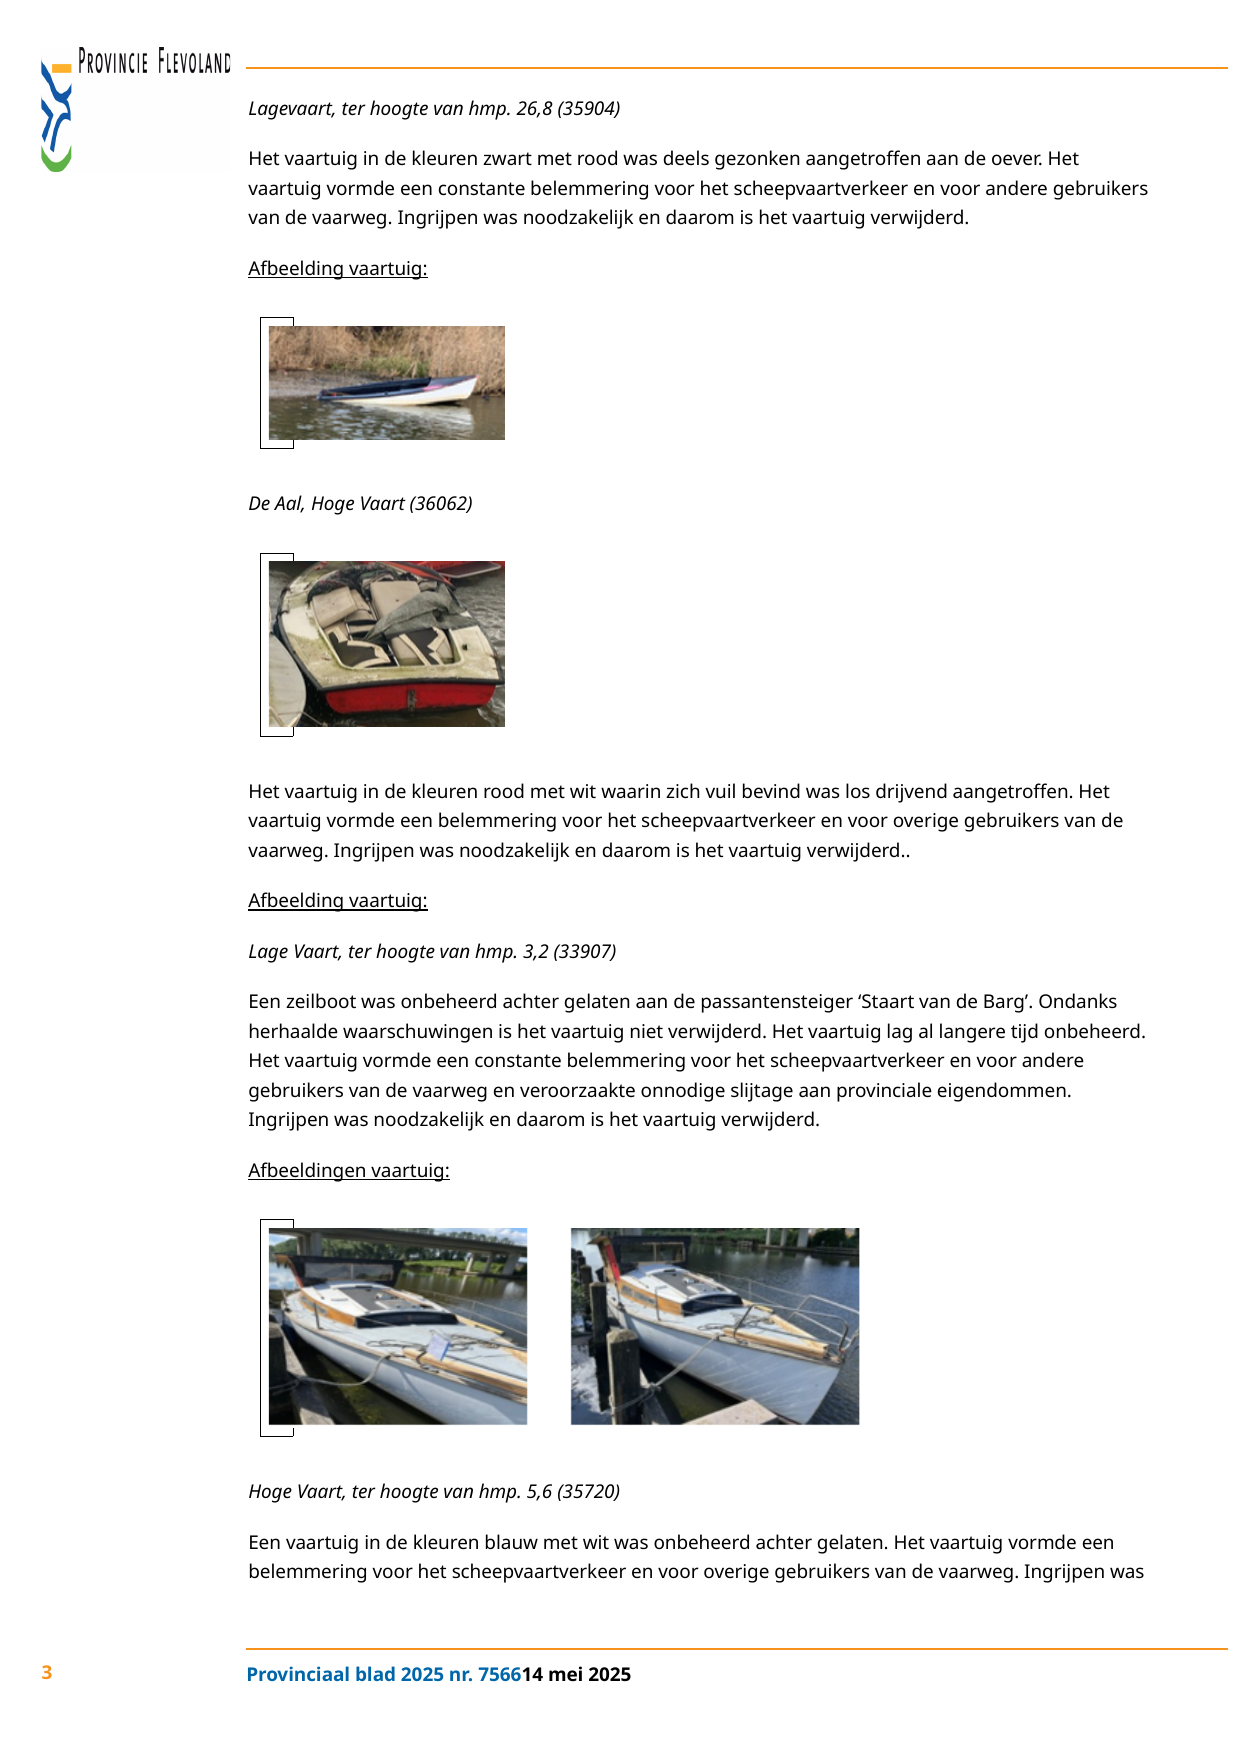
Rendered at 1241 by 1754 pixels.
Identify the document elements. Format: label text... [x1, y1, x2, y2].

picture [41, 47, 231, 172]
text Het vaartuig in de kleuren zwart met rood was deels gezonken aangetroffen aan de oever. Het vaartuig vormde een constante belemmering voor het scheepvaartverkeer en voor andere gebruikers van de vaarweg. Ingrijpen was noodzakelijk en daarom is het vaartuig verwijderd. [248, 145, 1152, 230]
text Een vaartuig in de kleuren blauw met wit was onbeheerd achter gelaten. Het vaartuig vormde een belemmering voor het scheepvaartverkeer en voor overige gebruikers van de vaarweg. Ingrijpen was [248, 1529, 1152, 1584]
text Een zeilboot was onbeheerd achter gelaten aan de passantensteiger ‘Staart van de Barg’. Ondanks herhaalde waarschuwingen is het vaartuig niet verwijderd. Het vaartuig lag al langere tijd onbeheerd. Het vaartuig vormde een constante belemmering voor het scheepvaartverkeer en voor andere gebruikers van de vaarweg en veroorzaakte onnodige slijtage aan provinciale eigendommen. Ingrijpen was noodzakelijk en daarom is het vaartuig verwijderd. [248, 988, 1152, 1132]
text Het vaartuig in de kleuren rood met wit waarin zich vuil bevind was los drijvend aangetroffen. Het vaartuig vormde een belemmering voor het scheepvaartverkeer en voor overige gebruikers van de vaarweg. Ingrijpen was noodzakelijk en daarom is het vaartuig verwijderd.. [248, 778, 1152, 863]
text De Aal, Hoge Vaart (36062) [248, 491, 1152, 516]
picture [268, 561, 505, 727]
picture [268, 326, 505, 440]
picture [268, 1228, 860, 1428]
text Hoge Vaart, ter hoogte van hmp. 5,6 (35720) [248, 1478, 1152, 1504]
text Afbeelding vaartuig: [248, 255, 1152, 281]
text Lagevaart, ter hoogte van hmp. 26,8 (35904) [248, 95, 1152, 121]
text Afbeelding vaartuig: [248, 887, 1152, 913]
text Lage Vaart, ter hoogte van hmp. 3,2 (33907) [248, 938, 1152, 963]
text Afbeeldingen vaartuig: [248, 1157, 1152, 1183]
